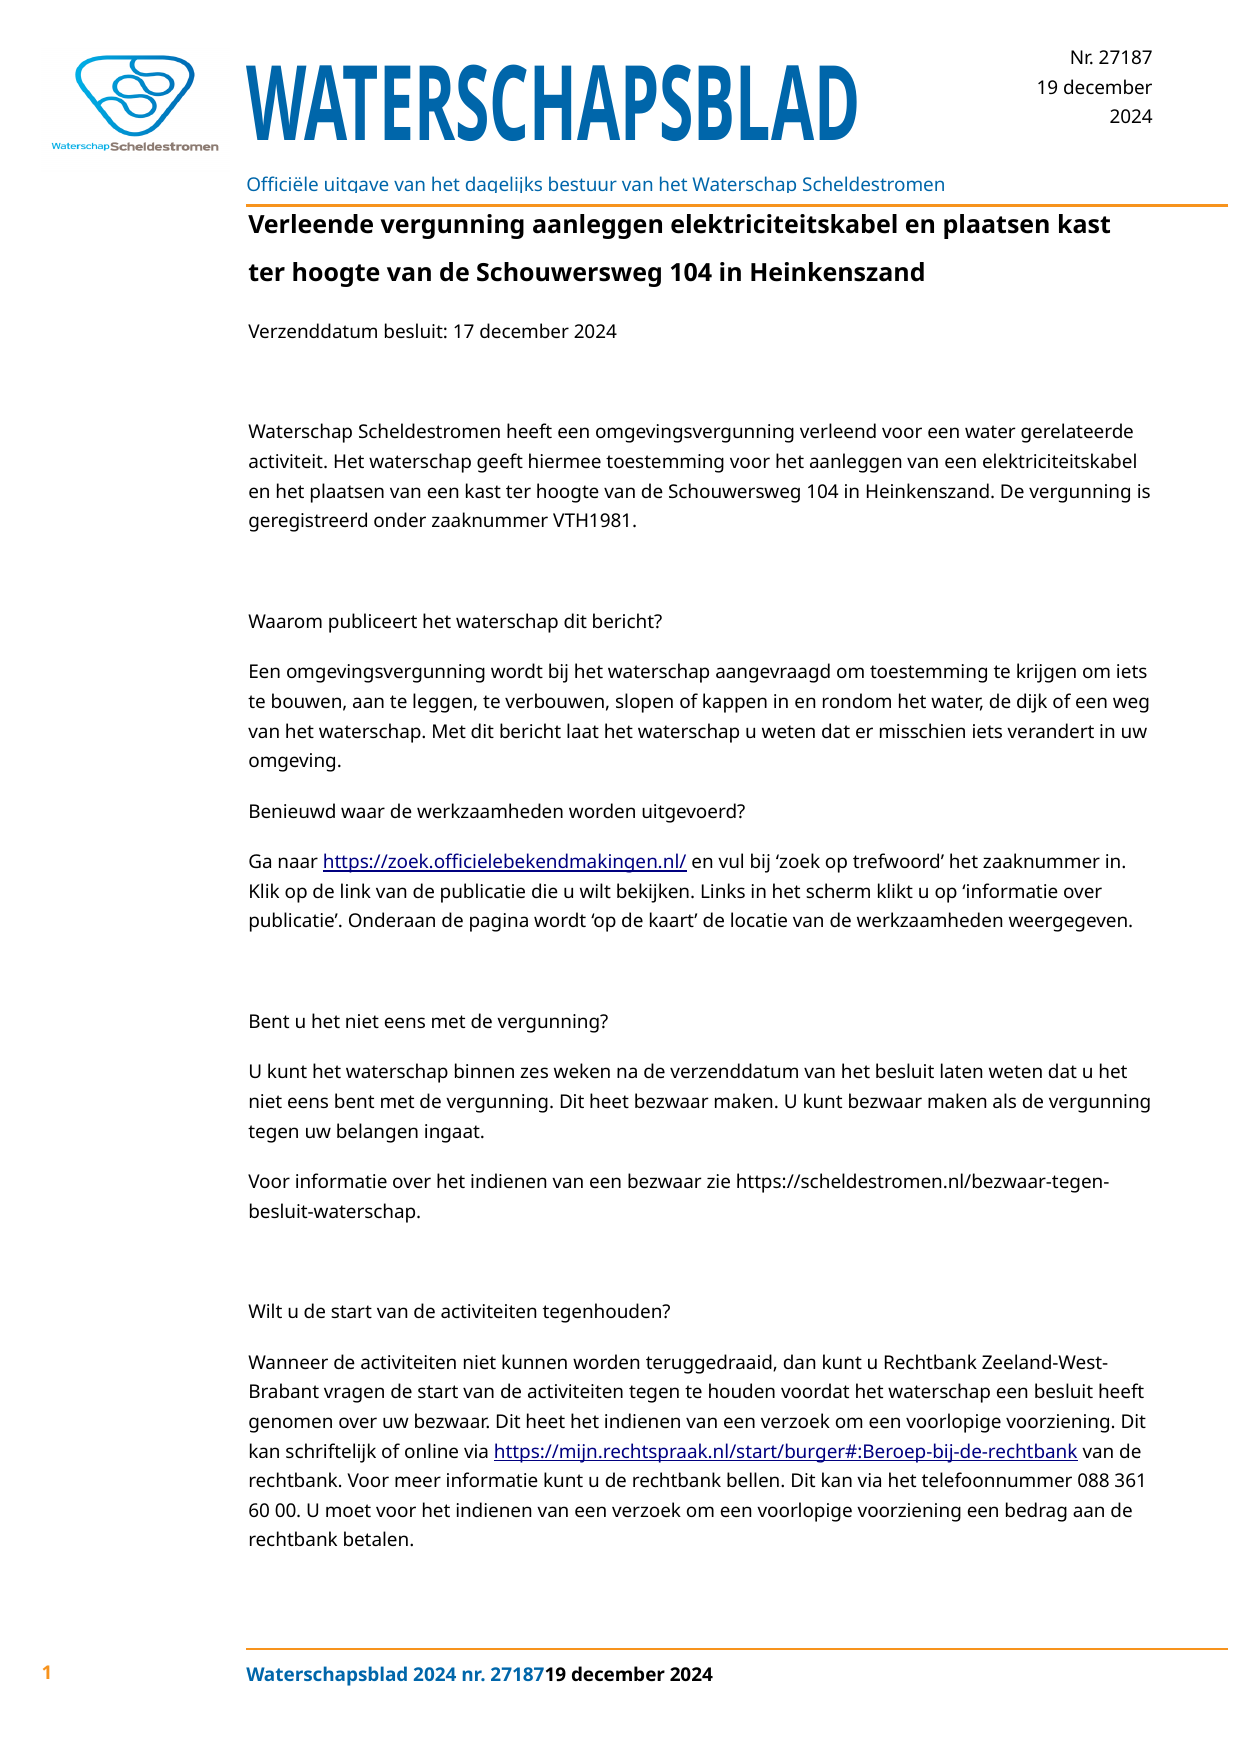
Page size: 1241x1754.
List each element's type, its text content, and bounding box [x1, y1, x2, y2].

text Wanneer de activiteiten niet kunnen worden teruggedraaid, dan kunt u Rechtbank Zeeland-West-Brabant vragen de start van de activiteiten tegen te houden voordat het waterschap een besluit heeft genomen over uw bezwaar. Dit heet het indienen van een verzoek om een voorlopige voorziening. Dit kan schriftelijk of online via https://mijn.rechtspraak.nl/start/burger#:Beroep-bij-de-rechtbank van de rechtbank. Voor meer informatie kunt u de rechtbank bellen. Dit kan via het telefoonnummer 088 361 60 00. U moet voor het indienen van een verzoek om een voorlopige voorziening een bedrag aan de rechtbank betalen. [248, 1349, 1152, 1552]
picture [41, 47, 231, 172]
text Verleende vergunning aanleggen elektriciteitskabel en plaatsen kast ter hoogte van de Schouwersweg 104 in Heinkenszand [248, 207, 1152, 288]
text Een omgevingsvergunning wordt bij het waterschap aangevraagd om toestemming te krijgen om iets te bouwen, aan te leggen, te verbouwen, slopen of kappen in en rondom het water, de dijk of een weg van het waterschap. Met dit bericht laat het waterschap u weten dat er misschien iets verandert in uw omgeving. [248, 659, 1152, 773]
text Bent u het niet eens met de vergunning? [248, 1008, 1152, 1034]
text Waterschap Scheldestromen heeft een omgevingsvergunning verleend voor een water gerelateerde activiteit. Het waterschap geeft hiermee toestemming voor het aanleggen van een elektriciteitskabel en het plaatsen van een kast ter hoogte van de Schouwersweg 104 in Heinkenszand. De vergunning is geregistreerd onder zaaknummer VTH1981. [248, 419, 1152, 533]
text Waarom publiceert het waterschap dit bericht? [248, 608, 1152, 634]
text Voor informatie over het indienen van een bezwaar zie https://scheldestromen.nl/bezwaar-tegen-besluit-waterschap. [248, 1168, 1152, 1224]
text U kunt het waterschap binnen zes weken na de verzenddatum van het besluit laten weten dat u het niet eens bent met de vergunning. Dit heet bezwaar maken. U kunt bezwaar maken als de vergunning tegen uw belangen ingaat. [248, 1059, 1152, 1144]
text Wilt u de start van de activiteiten tegenhouden? [248, 1299, 1152, 1324]
text Verzenddatum besluit: 17 december 2024 [248, 318, 1152, 344]
text Ga naar https://zoek.officielebekendmakingen.nl/ en vul bij ‘zoek op trefwoord’ het zaaknummer in. Klik op de link van de publicatie die u wilt bekijken. Links in het scherm klikt u op ‘informatie over publicatie’. Onderaan de pagina wordt ‘op de kaart’ de locatie van de werkzaamheden weergegeven. [248, 848, 1152, 933]
text Benieuwd waar de werkzaamheden worden uitgevoerd? [248, 798, 1152, 824]
